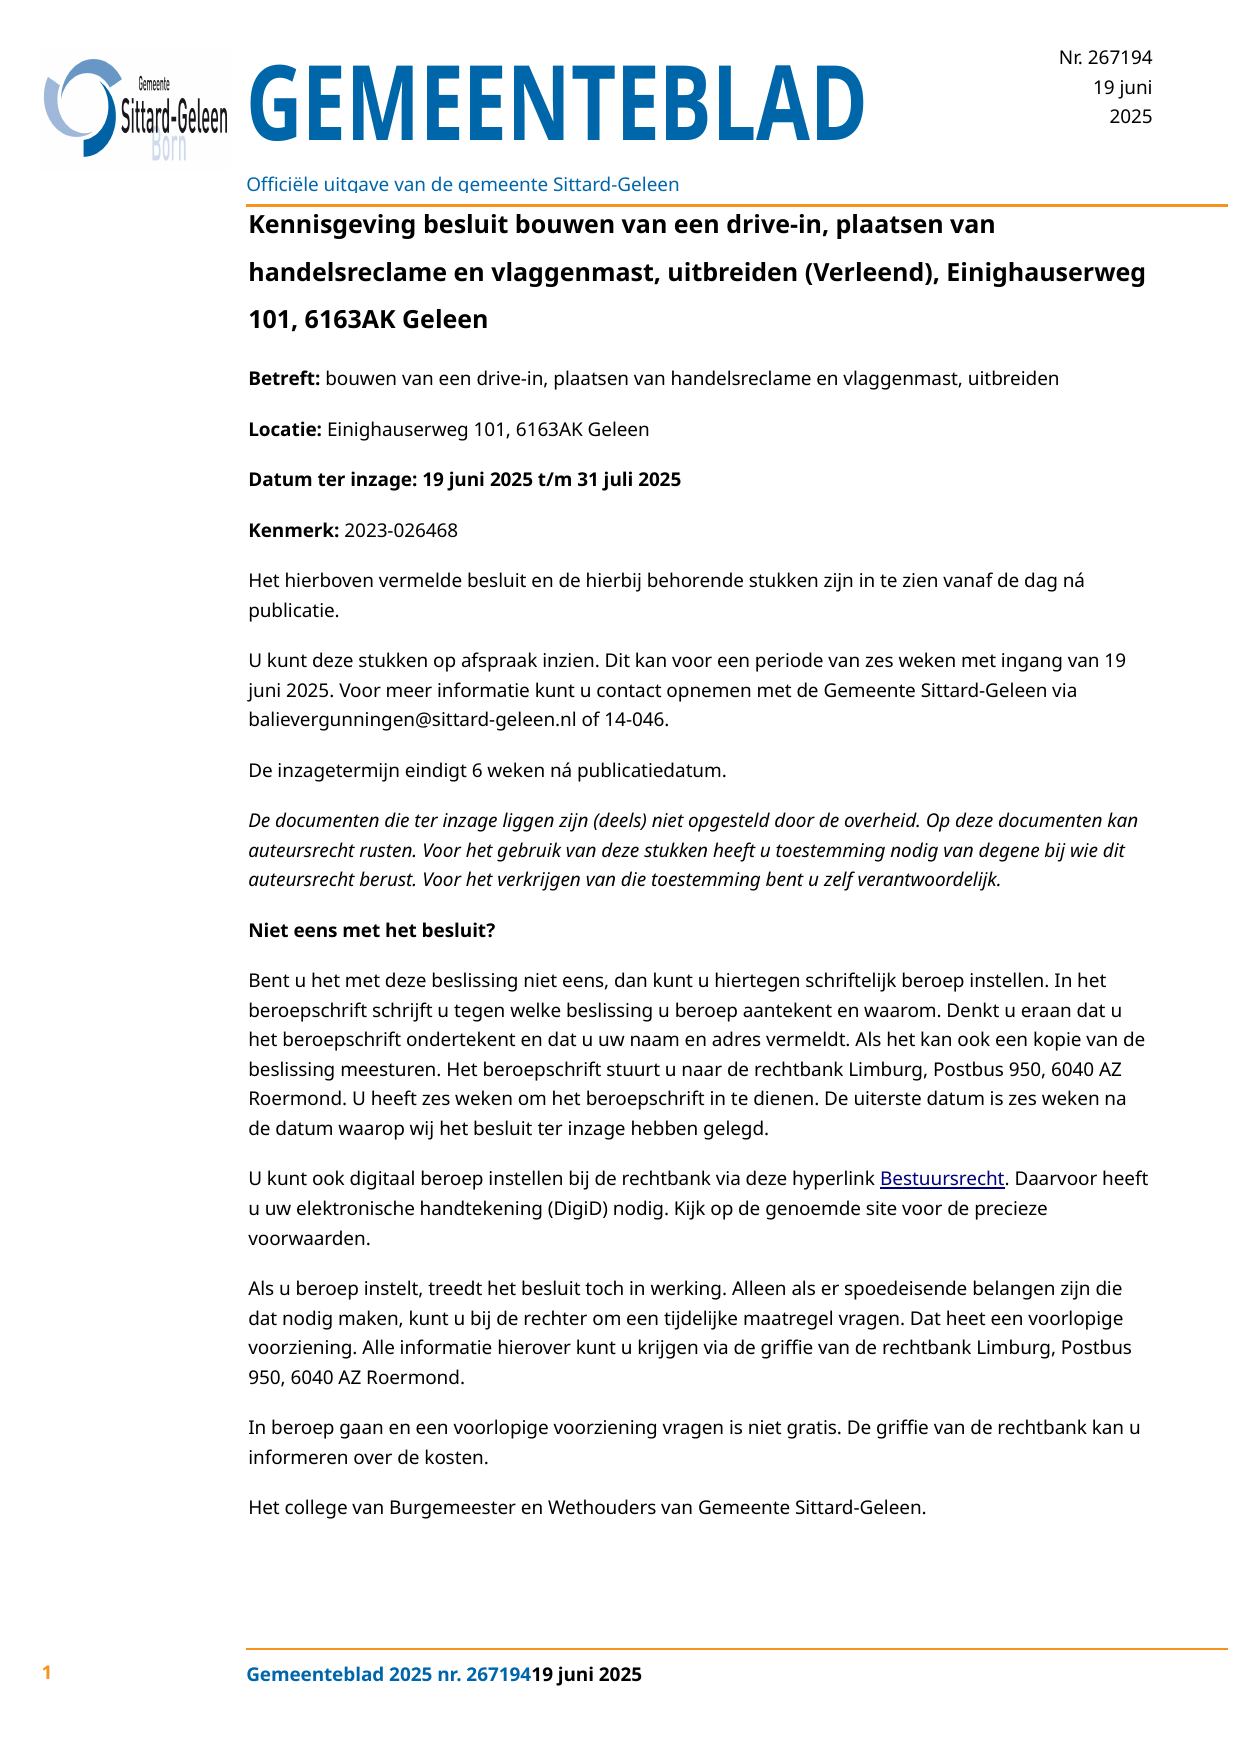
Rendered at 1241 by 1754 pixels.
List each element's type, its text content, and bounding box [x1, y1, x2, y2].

text Datum ter inzage: 19 juni 2025 t/m 31 juli 2025 [248, 466, 1152, 492]
text Het hierboven vermelde besluit en de hierbij behorende stukken zijn in te zien vanaf de dag ná publicatie. [248, 567, 1152, 622]
text U kunt deze stukken op afspraak inzien. Dit kan voor een periode van zes weken met ingang van 19 juni 2025. Voor meer informatie kunt u contact opnemen met de Gemeente Sittard-Geleen via balievergunningen@sittard-geleen.nl of 14-046. [248, 647, 1152, 732]
text Locatie: Einighauserweg 101, 6163AK Geleen [248, 416, 1152, 442]
text Kennisgeving besluit bouwen van een drive-in, plaatsen van handelsreclame en vlaggenmast, uitbreiden (Verleend), Einighauserweg 101, 6163AK Geleen [248, 207, 1152, 336]
text De documenten die ter inzage liggen zijn (deels) niet opgesteld door de overheid. Op deze documenten kan auteursrecht rusten. Voor het gebruik van deze stukken heeft u toestemming nodig van degene bij wie dit auteursrecht berust. Voor het verkrijgen van die toestemming bent u zelf verantwoordelijk. [248, 807, 1152, 892]
text Niet eens met het besluit? [248, 917, 1152, 942]
text Als u beroep instelt, treedt het besluit toch in werking. Alleen als er spoedeisende belangen zijn die dat nodig maken, kunt u bij de rechter om een tijdelijke maatregel vragen. Dat heet een voorlopige voorziening. Alle informatie hierover kunt u krijgen via de griffie van de rechtbank Limburg, Postbus 950, 6040 AZ Roermond. [248, 1275, 1152, 1389]
text U kunt ook digitaal beroep instellen bij de rechtbank via deze hyperlink Bestuursrecht. Daarvoor heeft u uw elektronische handtekening (DigiD) nodig. Kijk op de genoemde site voor de precieze voorwaarden. [248, 1166, 1152, 1250]
text Betreft: bouwen van een drive-in, plaatsen van handelsreclame en vlaggenmast, uitbreiden [248, 366, 1152, 391]
picture [41, 47, 231, 172]
text Bent u het met deze beslissing niet eens, dan kunt u hiertegen schriftelijk beroep instellen. In het beroepschrift schrijft u tegen welke beslissing u beroep aantekent en waarom. Denkt u eraan dat u het beroepschrift ondertekent en dat u uw naam en adres vermeldt. Als het kan ook een kopie van de beslissing meesturen. Het beroepschrift stuurt u naar de rechtbank Limburg, Postbus 950, 6040 AZ Roermond. U heeft zes weken om het beroepschrift in te dienen. De uiterste datum is zes weken na de datum waarop wij het besluit ter inzage hebben gelegd. [248, 967, 1152, 1141]
text Kenmerk: 2023-026468 [248, 517, 1152, 542]
text De inzagetermijn eindigt 6 weken ná publicatiedatum. [248, 757, 1152, 782]
text In beroep gaan en een voorlopige voorziening vragen is niet gratis. De griffie van de rechtbank kan u informeren over de kosten. [248, 1414, 1152, 1469]
text Het college van Burgemeester en Wethouders van Gemeente Sittard-Geleen. [248, 1494, 1152, 1520]
